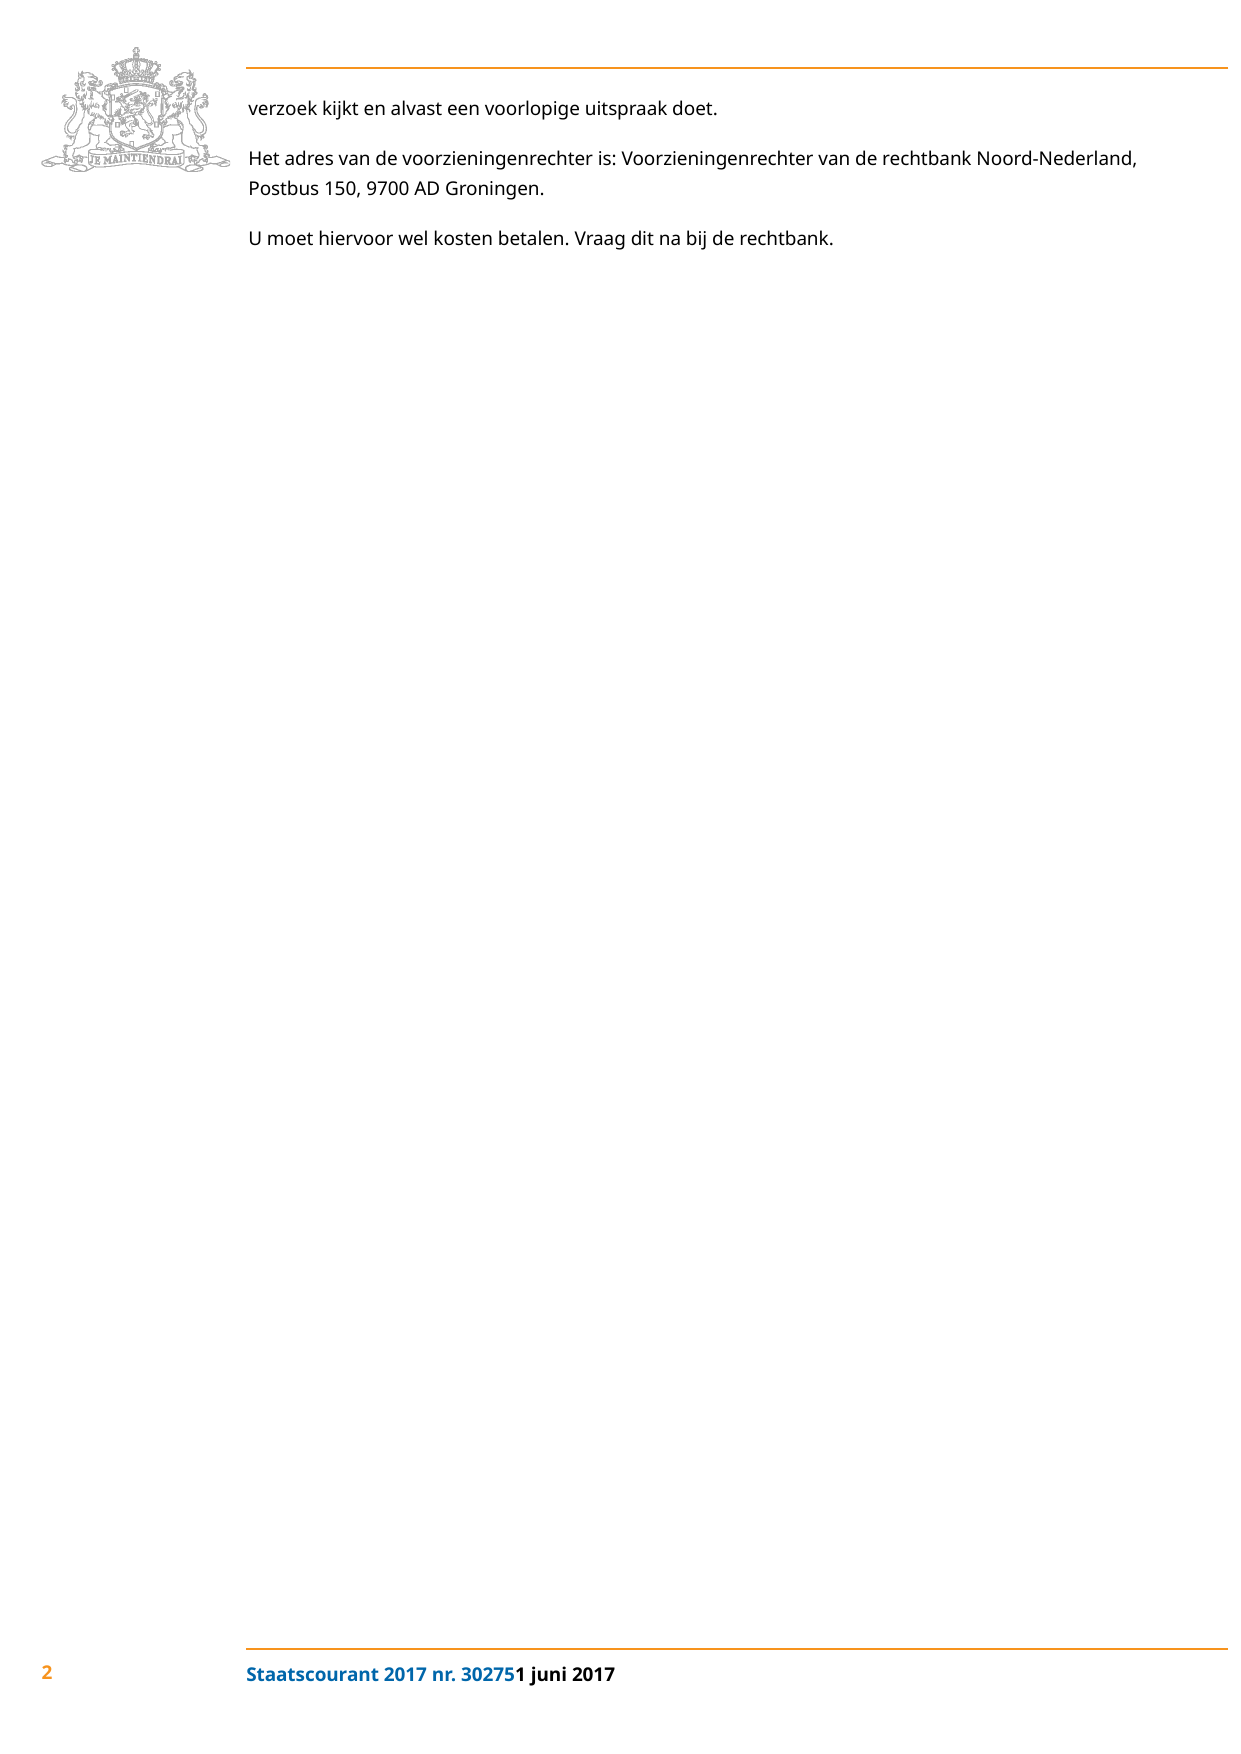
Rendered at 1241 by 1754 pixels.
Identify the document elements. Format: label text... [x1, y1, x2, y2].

text U moet hiervoor wel kosten betalen. Vraag dit na bij de rechtbank. [248, 225, 1152, 251]
picture [41, 47, 231, 172]
text verzoek kijkt en alvast een voorlopige uitspraak doet. [248, 95, 1152, 121]
text Het adres van de voorzieningenrechter is: Voorzieningenrechter van de rechtbank Noord-Nederland, Postbus 150, 9700 AD Groningen. [248, 145, 1152, 201]
